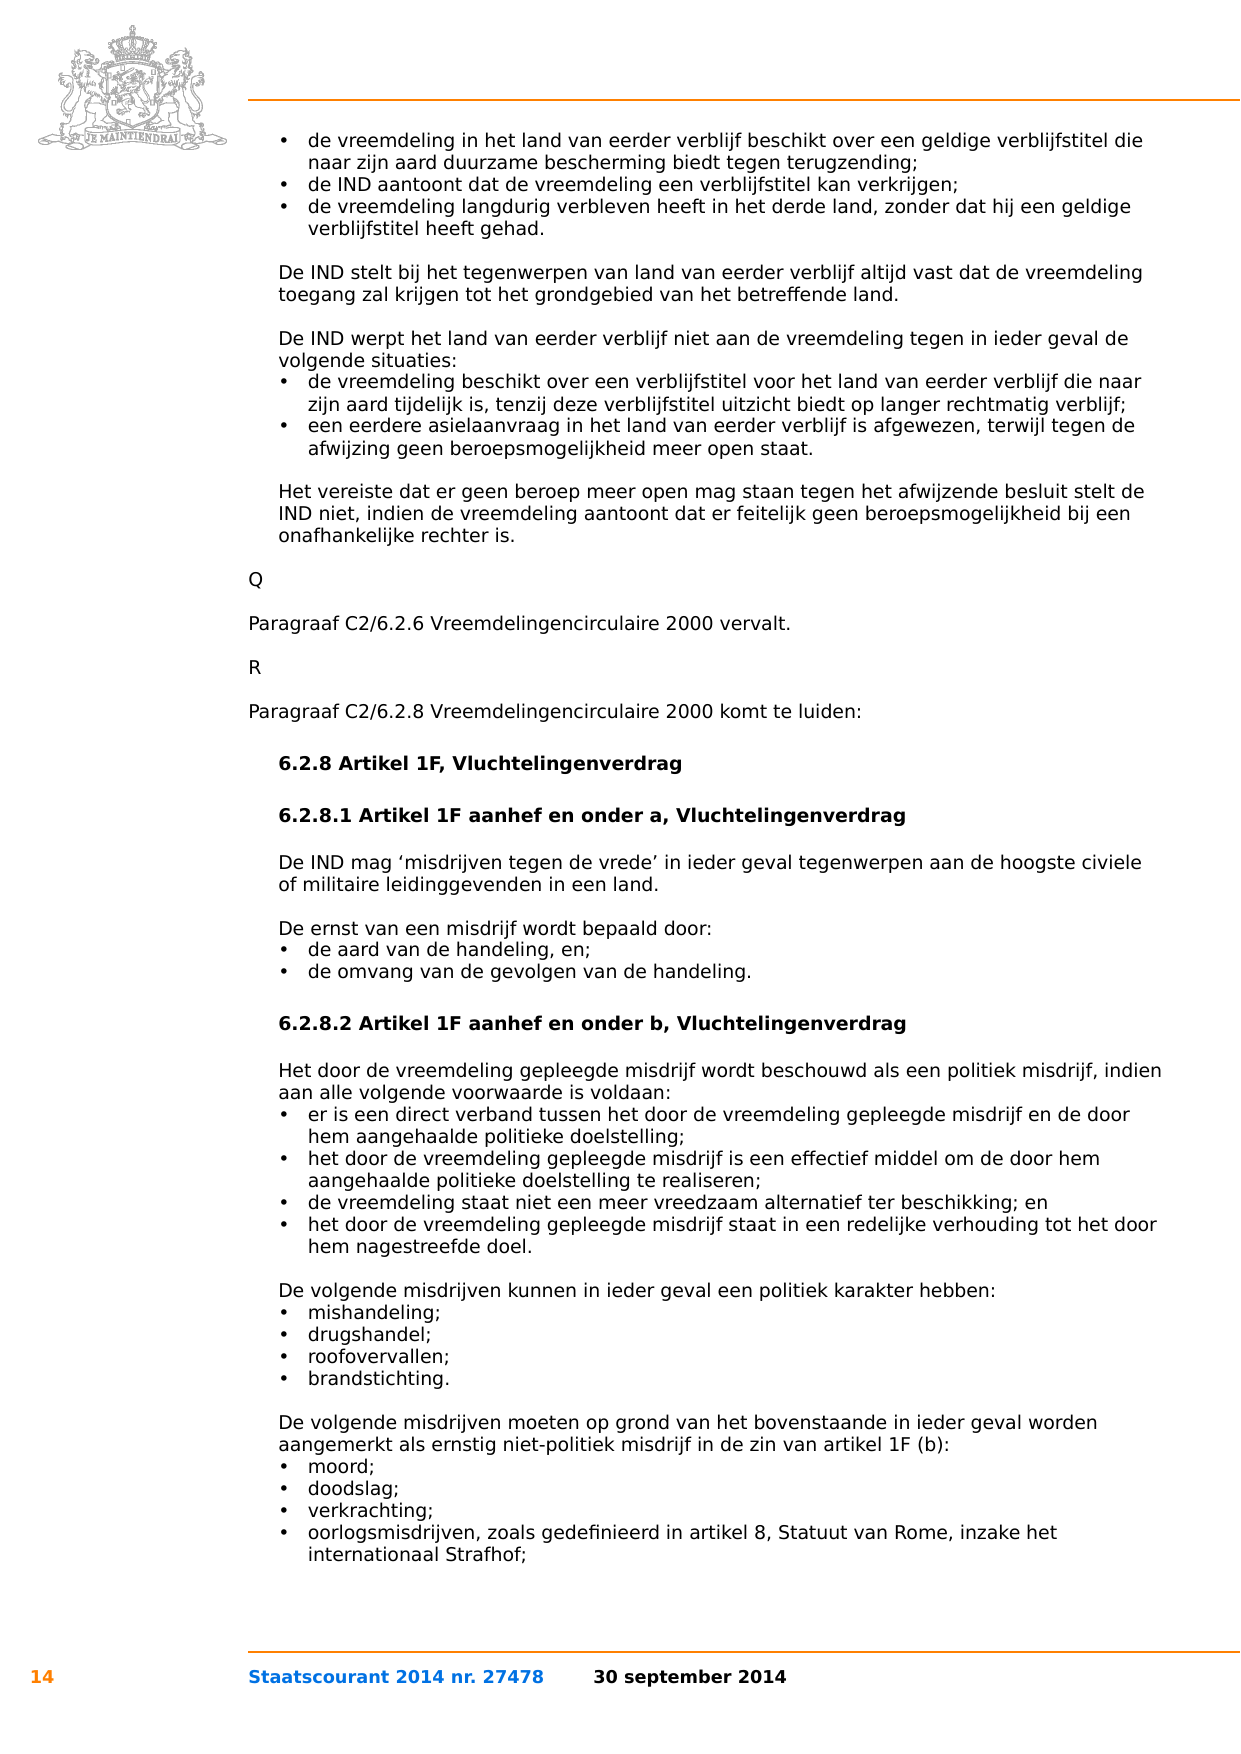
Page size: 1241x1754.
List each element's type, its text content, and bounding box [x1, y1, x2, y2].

text • roofovervallen; [278, 1346, 1163, 1368]
text • mishandeling; [278, 1302, 1163, 1324]
text De IND stelt bij het tegenwerpen van land van eerder verblijf altijd vast dat de vreemdeling toegang zal krijgen tot het grondgebied van het betreffende land. [278, 262, 1163, 306]
subtitle 6.2.8.2 Artikel 1F aanhef en onder b, Vluchtelingenverdrag [278, 1013, 1163, 1035]
text • de vreemdeling in het land van eerder verblijf beschikt over een geldige verblijfstitel die naar zijn aard duurzame bescherming biedt tegen terugzending; [278, 130, 1163, 174]
text De IND mag ‘misdrijven tegen de vrede’ in ieder geval tegenwerpen aan de hoogste civiele of militaire leidinggevenden in een land. [278, 852, 1163, 896]
text • de IND aantoont dat de vreemdeling een verblijfstitel kan verkrijgen; [278, 174, 1163, 196]
text De IND werpt het land van eerder verblijf niet aan de vreemdeling tegen in ieder geval de volgende situaties: [278, 327, 1163, 371]
text • het door de vreemdeling gepleegde misdrijf staat in een redelijke verhouding tot het door hem nagestreefde doel. [278, 1214, 1163, 1258]
picture [38, 25, 227, 150]
text • verkrachting; [278, 1500, 1163, 1522]
text Paragraaf C2/6.2.8 Vreemdelingencirculaire 2000 komt te luiden: [248, 701, 1163, 723]
text • de omvang van de gevolgen van de handeling. [278, 961, 1163, 983]
text De ernst van een misdrijf wordt bepaald door: [278, 917, 1163, 939]
text De volgende misdrijven moeten op grond van het bovenstaande in ieder geval worden aangemerkt als ernstig niet-politiek misdrijf in de zin van artikel 1F (b): [278, 1412, 1163, 1456]
text • oorlogsmisdrijven, zoals gedefinieerd in artikel 8, Statuut van Rome, inzake het internationaal Strafhof; [278, 1522, 1163, 1566]
text • doodslag; [278, 1478, 1163, 1500]
text De volgende misdrijven kunnen in ieder geval een politiek karakter hebben: [278, 1280, 1163, 1302]
text Paragraaf C2/6.2.6 Vreemdelingencirculaire 2000 vervalt. [248, 613, 1163, 635]
text Het door de vreemdeling gepleegde misdrijf wordt beschouwd als een politiek misdrijf, indien aan alle volgende voorwaarde is voldaan: [278, 1060, 1163, 1104]
text • het door de vreemdeling gepleegde misdrijf is een effectief middel om de door hem aangehaalde politieke doelstelling te realiseren; [278, 1148, 1163, 1192]
text • de vreemdeling beschikt over een verblijfstitel voor het land van eerder verblijf die naar zijn aard tijdelijk is, tenzij deze verblijfstitel uitzicht biedt op langer rechtmatig verblijf; [278, 371, 1163, 415]
text • brandstichting. [278, 1368, 1163, 1390]
text R [248, 657, 1163, 679]
text • er is een direct verband tussen het door de vreemdeling gepleegde misdrijf en de door hem aangehaalde politieke doelstelling; [278, 1104, 1163, 1148]
text • drugshandel; [278, 1324, 1163, 1346]
text Q [248, 569, 1163, 591]
subtitle 6.2.8 Artikel 1F, Vluchtelingenverdrag [278, 753, 1163, 774]
text • een eerdere asielaanvraag in het land van eerder verblijf is afgewezen, terwijl tegen de afwijzing geen beroepsmogelijkheid meer open staat. [278, 415, 1163, 459]
subtitle 6.2.8.1 Artikel 1F aanhef en onder a, Vluchtelingenverdrag [278, 804, 1163, 827]
text Het vereiste dat er geen beroep meer open mag staan tegen het afwijzende besluit stelt de IND niet, indien de vreemdeling aantoont dat er feitelijk geen beroepsmogelijkheid bij een onafhankelijke rechter is. [278, 481, 1163, 547]
text • de vreemdeling staat niet een meer vreedzaam alternatief ter beschikking; en [278, 1192, 1163, 1214]
text • de aard van de handeling, en; [278, 939, 1163, 961]
text • moord; [278, 1456, 1163, 1478]
text • de vreemdeling langdurig verbleven heeft in het derde land, zonder dat hij een geldige verblijfstitel heeft gehad. [278, 196, 1163, 240]
